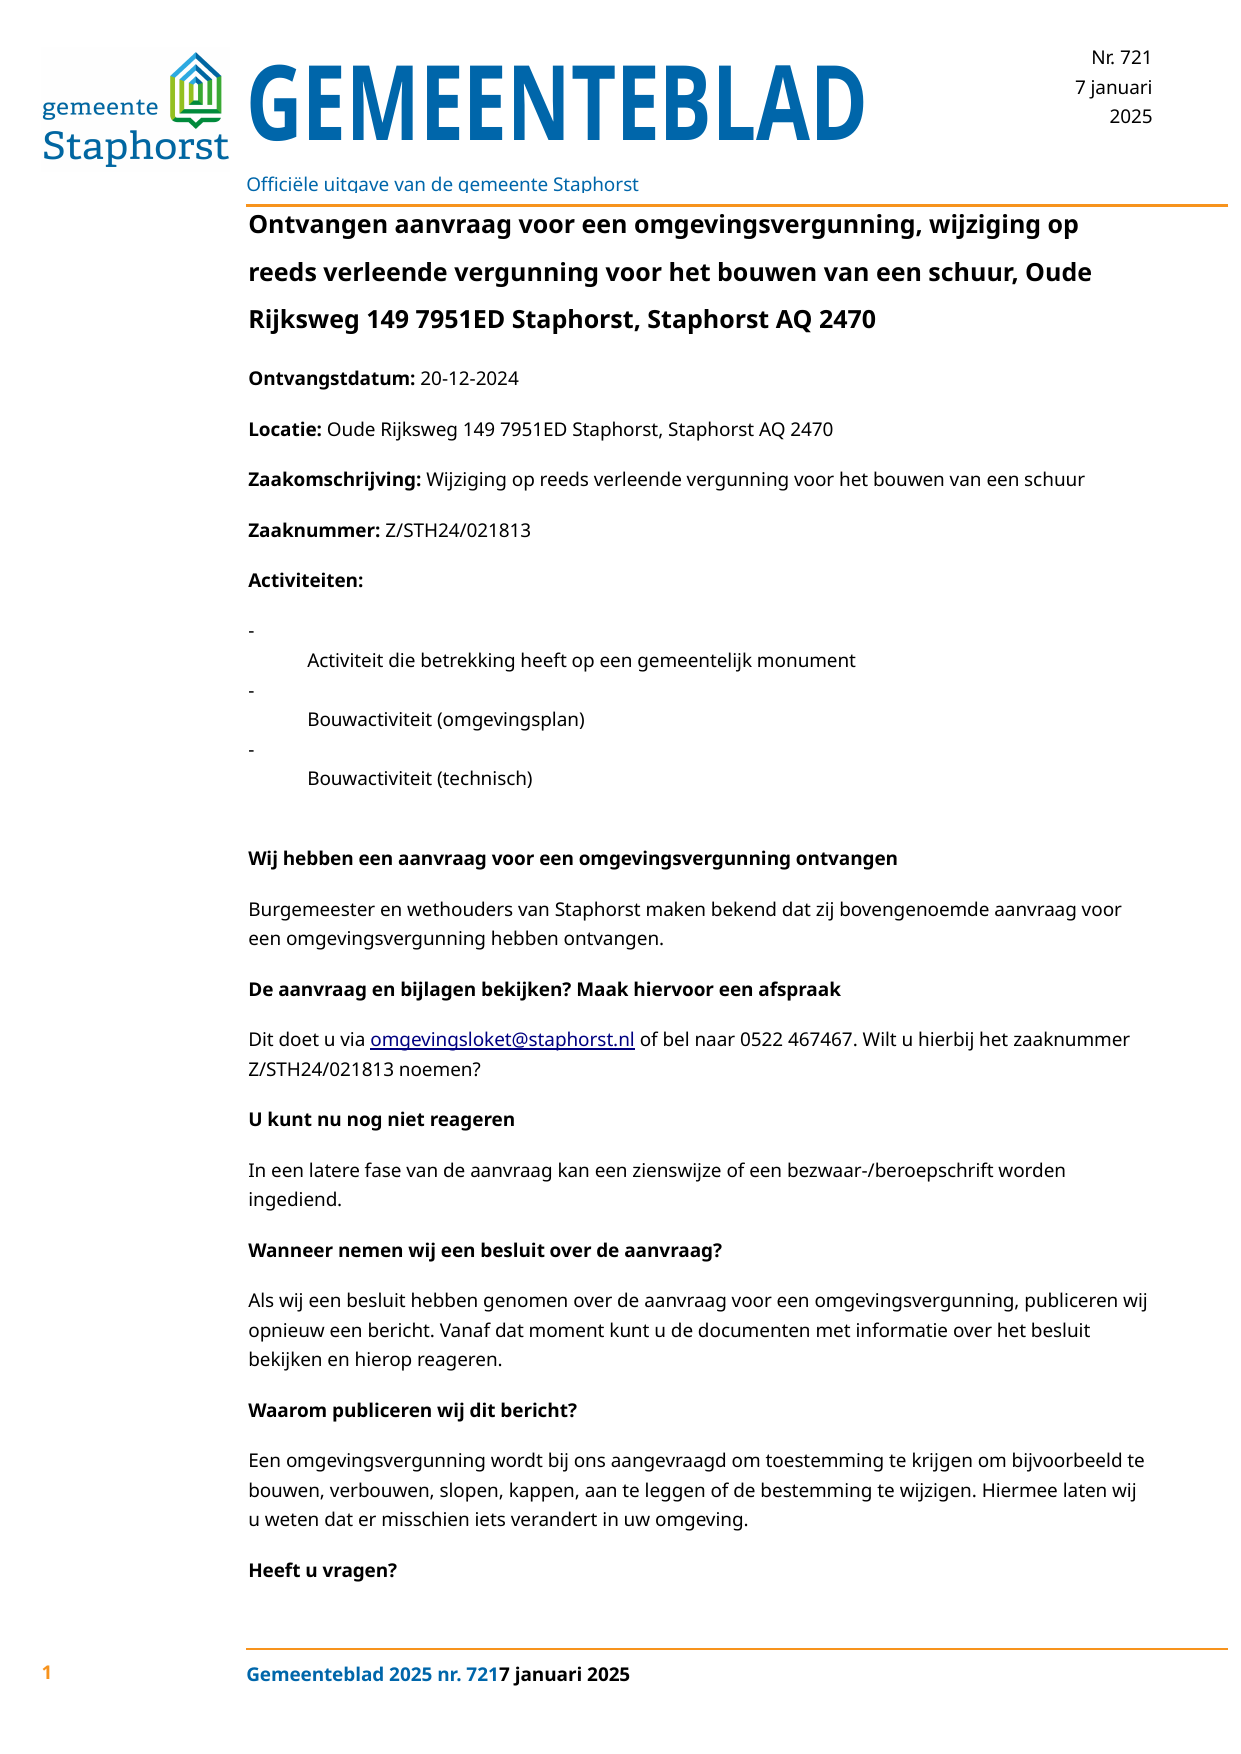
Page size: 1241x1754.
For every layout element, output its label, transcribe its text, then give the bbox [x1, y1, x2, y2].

text Waarom publiceren wij dit bericht? [248, 1397, 1152, 1422]
text Wanneer nemen wij een besluit over de aanvraag? [248, 1237, 1152, 1262]
list Bouwactiviteit (technisch) [248, 766, 1152, 791]
text In een latere fase van de aanvraag kan een zienswijze of een bezwaar-/beroepschrift worden ingediend. [248, 1157, 1152, 1212]
text U kunt nu nog niet reageren [248, 1106, 1152, 1132]
text Activiteiten: [248, 567, 1152, 593]
text De aanvraag en bijlagen bekijken? Maak hiervoor een afspraak [248, 976, 1152, 1002]
text Ontvangstdatum: 20-12-2024 [248, 366, 1152, 391]
picture [41, 47, 231, 172]
text Heeft u vragen? [248, 1557, 1152, 1582]
list Bouwactiviteit (omgevingsplan) [248, 706, 1152, 732]
text Dit doet u via omgevingsloket@staphorst.nl of bel naar 0522 467467. Wilt u hierbij het zaaknummer Z/STH24/021813 noemen? [248, 1026, 1152, 1082]
text Als wij een besluit hebben genomen over de aanvraag voor een omgevingsvergunning, publiceren wij opnieuw een bericht. Vanaf dat moment kunt u de documenten met informatie over het besluit bekijken en hierop reageren. [248, 1287, 1152, 1372]
text Ontvangen aanvraag voor een omgevingsvergunning, wijziging op reeds verleende vergunning voor het bouwen van een schuur, Oude Rijksweg 149 7951ED Staphorst, Staphorst AQ 2470 [248, 207, 1152, 336]
text Wij hebben een aanvraag voor een omgevingsvergunning ontvangen [248, 846, 1152, 871]
list Activiteit die betrekking heeft op een gemeentelijk monument [248, 647, 1152, 673]
text Zaaknummer: Z/STH24/021813 [248, 517, 1152, 542]
text Burgemeester en wethouders van Staphorst maken bekend dat zij bovengenoemde aanvraag voor een omgevingsvergunning hebben ontvangen. [248, 896, 1152, 951]
text Zaakomschrijving: Wijziging op reeds verleende vergunning voor het bouwen van een schuur [248, 466, 1152, 492]
text Locatie: Oude Rijksweg 149 7951ED Staphorst, Staphorst AQ 2470 [248, 416, 1152, 442]
text Een omgevingsvergunning wordt bij ons aangevraagd om toestemming te krijgen om bijvoorbeeld te bouwen, verbouwen, slopen, kappen, aan te leggen of de bestemming te wijzigen. Hiermee laten wij u weten dat er misschien iets verandert in uw omgeving. [248, 1447, 1152, 1532]
